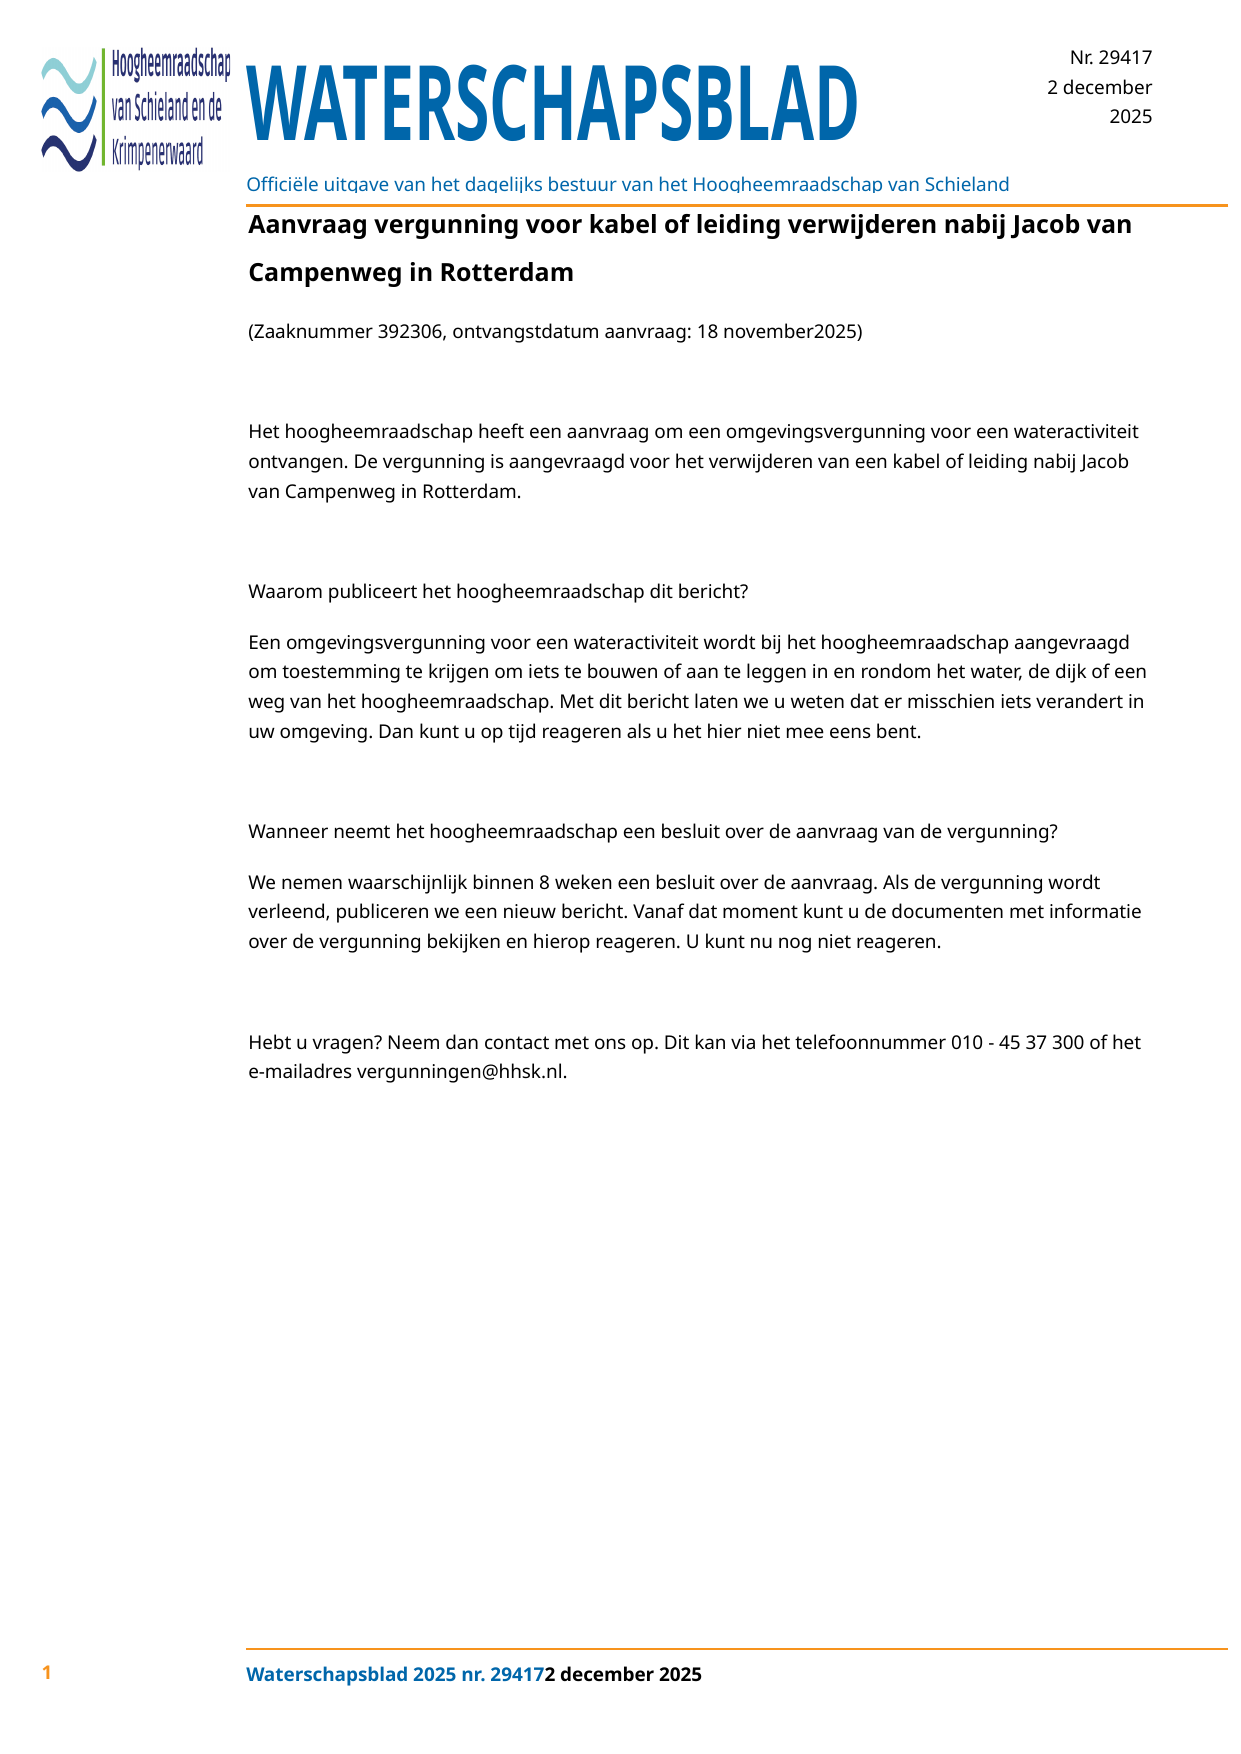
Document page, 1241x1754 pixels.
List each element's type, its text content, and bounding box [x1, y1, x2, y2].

text Waarom publiceert het hoogheemraadschap dit bericht? [248, 579, 1152, 604]
text Het hoogheemraadschap heeft een aanvraag om een omgevingsvergunning voor een wateractiviteit ontvangen. De vergunning is aangevraagd voor het verwijderen van een kabel of leiding nabij Jacob van Campenweg in Rotterdam. [248, 419, 1152, 504]
text (Zaaknummer 392306, ontvangstdatum aanvraag: 18 november2025) [248, 318, 1152, 344]
picture [41, 47, 231, 172]
text Een omgevingsvergunning voor een wateractiviteit wordt bij het hoogheemraadschap aangevraagd om toestemming te krijgen om iets te bouwen of aan te leggen in en rondom het water, de dijk of een weg van het hoogheemraadschap. Met dit bericht laten we u weten dat er misschien iets verandert in uw omgeving. Dan kunt u op tijd reageren als u het hier niet mee eens bent. [248, 629, 1152, 744]
text Wanneer neemt het hoogheemraadschap een besluit over de aanvraag van de vergunning? [248, 819, 1152, 844]
text Hebt u vragen? Neem dan contact met ons op. Dit kan via het telefoonnummer 010 - 45 37 300 of het e-mailadres vergunningen@hhsk.nl. [248, 1029, 1152, 1084]
text Aanvraag vergunning voor kabel of leiding verwijderen nabij Jacob van Campenweg in Rotterdam [248, 207, 1152, 288]
text We nemen waarschijnlijk binnen 8 weken een besluit over de aanvraag. Als de vergunning wordt verleend, publiceren we een nieuw bericht. Vanaf dat moment kunt u de documenten met informatie over de vergunning bekijken en hierop reageren. U kunt nu nog niet reageren. [248, 869, 1152, 954]
